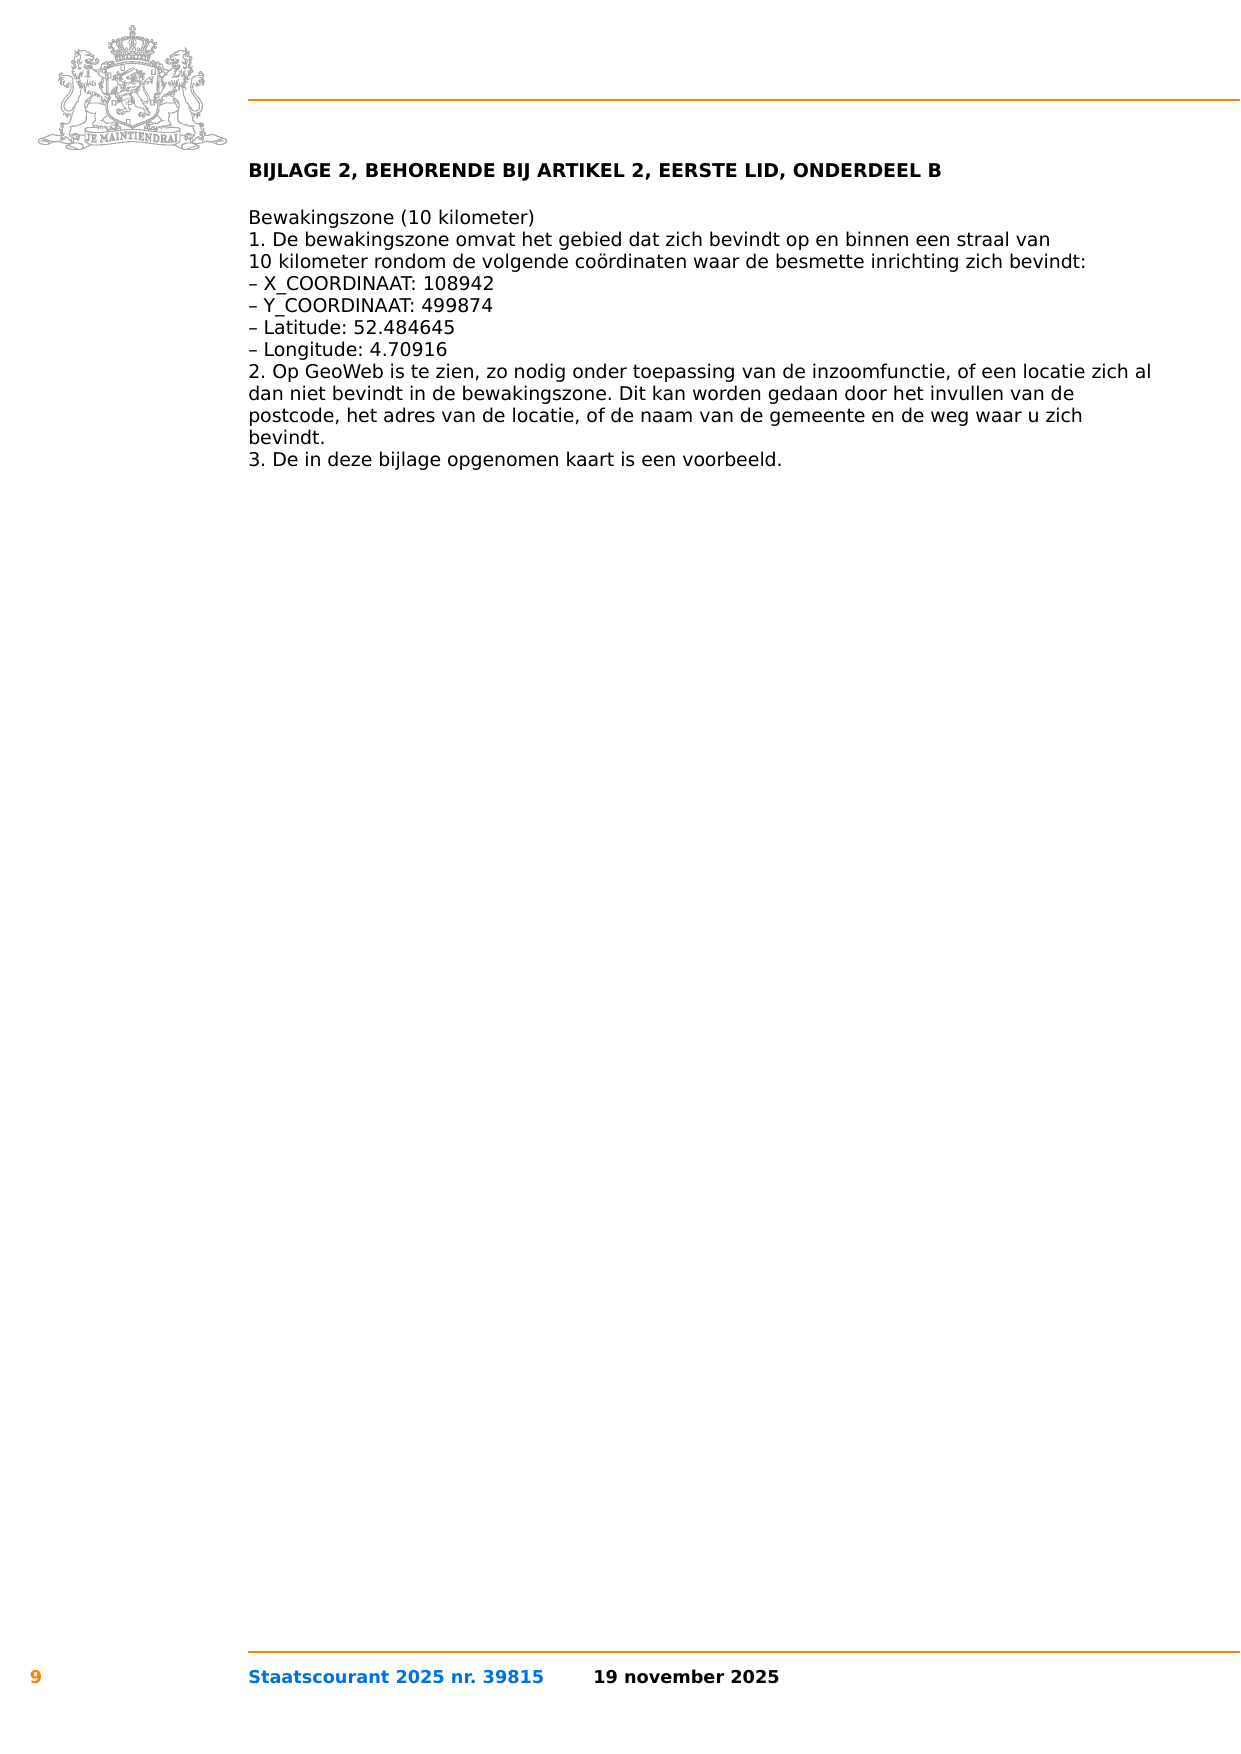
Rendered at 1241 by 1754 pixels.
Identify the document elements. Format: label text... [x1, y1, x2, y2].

text 1. De bewakingszone omvat het gebied dat zich bevindt op en binnen een straal van 10 kilometer rondom de volgende coördinaten waar de besmette inrichting zich bevindt: [248, 229, 1163, 273]
text – Latitude: 52.484645 [248, 317, 1163, 339]
text 3. De in deze bijlage opgenomen kaart is een voorbeeld. [248, 449, 1163, 471]
subtitle BIJLAGE 2, BEHORENDE BIJ ARTIKEL 2, EERSTE LID, ONDERDEEL B [248, 160, 1163, 182]
text 2. Op GeoWeb is te zien, zo nodig onder toepassing van de inzoomfunctie, of een locatie zich al dan niet bevindt in de bewakingszone. Dit kan worden gedaan door het invullen van de postcode, het adres van de locatie, of de naam van de gemeente en de weg waar u zich bevindt. [248, 361, 1163, 449]
text – Longitude: 4.70916 [248, 339, 1163, 361]
text – Y_COORDINAAT: 499874 [248, 295, 1163, 317]
picture [38, 25, 227, 150]
text – X_COORDINAAT: 108942 [248, 273, 1163, 295]
subtitle Bewakingszone (10 kilometer) [248, 207, 1163, 229]
